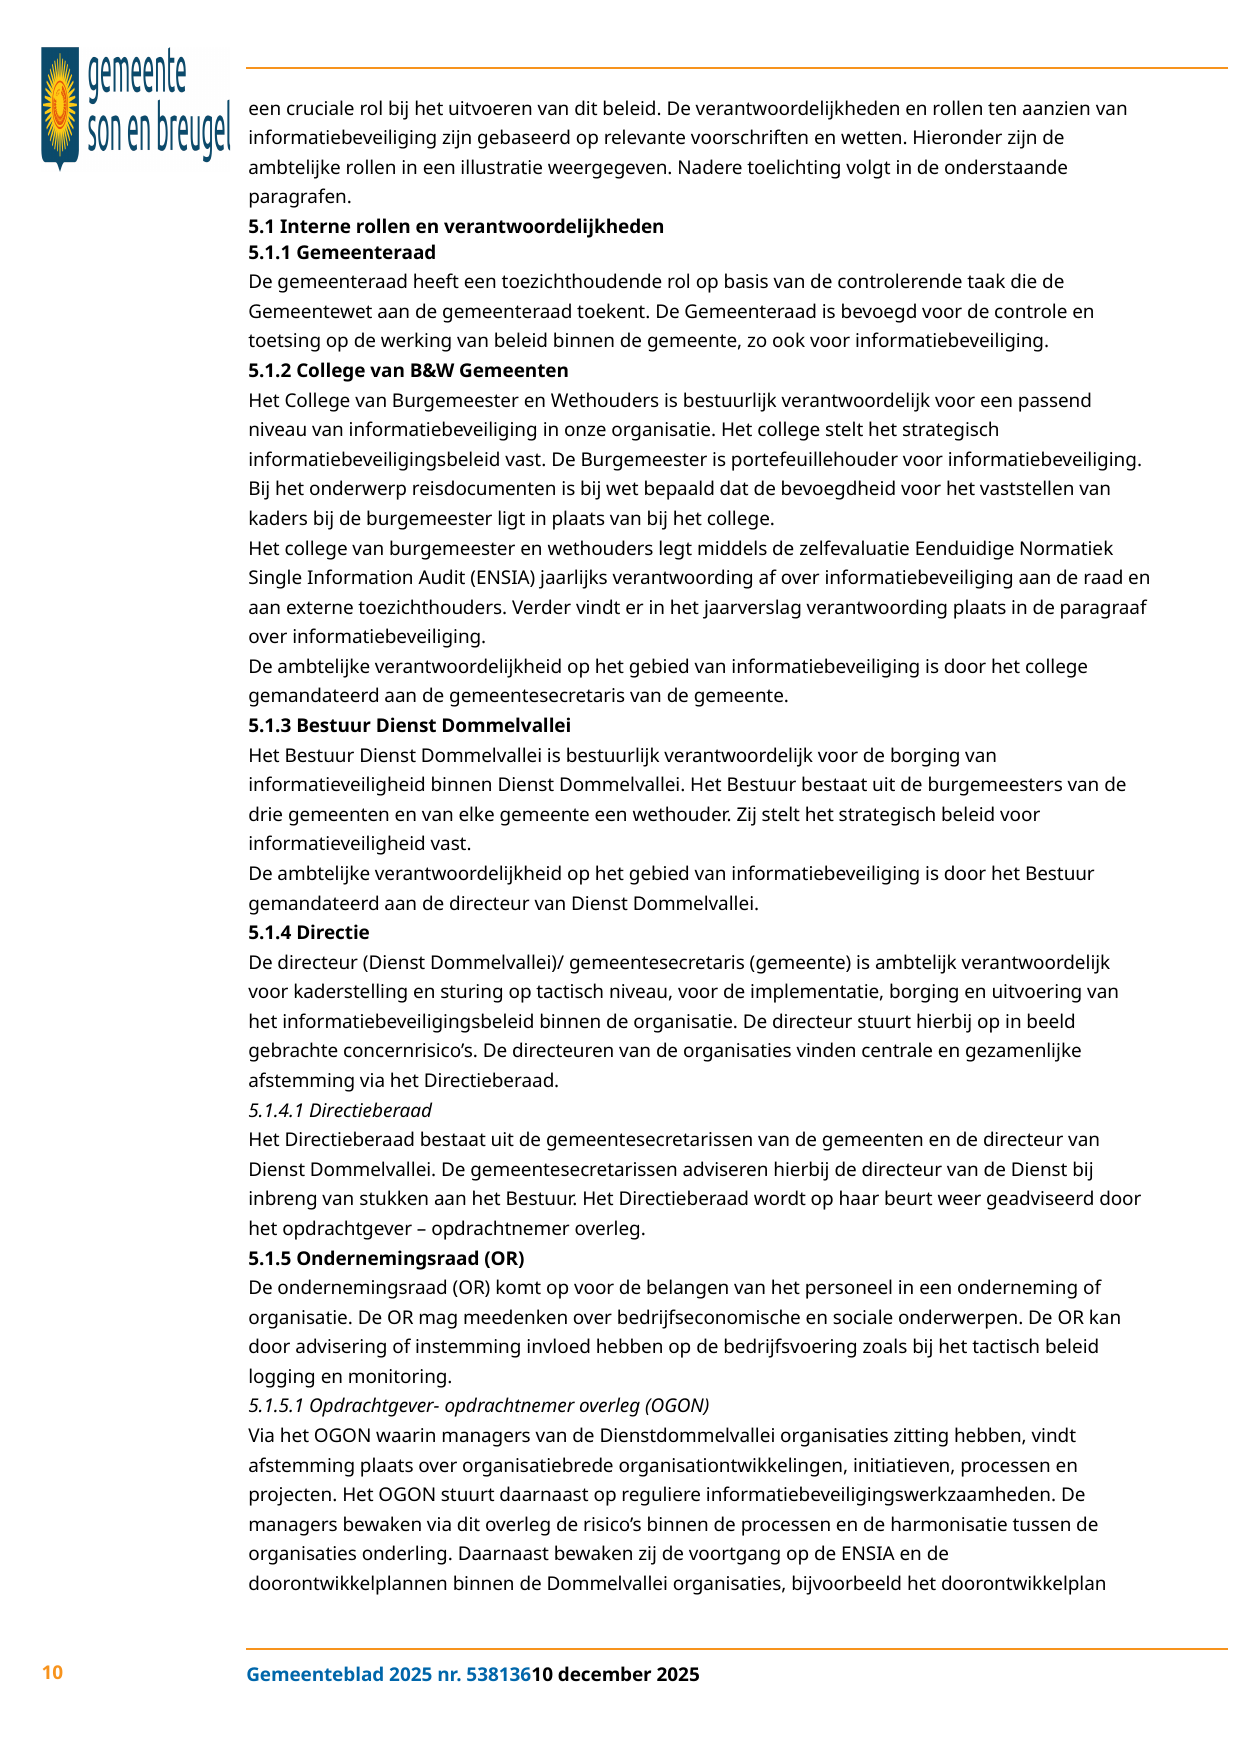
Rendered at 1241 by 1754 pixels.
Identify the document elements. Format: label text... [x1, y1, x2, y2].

text De ondernemingsraad (OR) komt op voor de belangen van het personeel in een onderneming of organisatie. De OR mag meedenken over bedrijfseconomische en sociale onderwerpen. De OR kan door advisering of instemming invloed hebben op de bedrijfsvoering zoals bij het tactisch beleid logging en monitoring. [248, 1274, 1152, 1389]
text 5.1.3 Bestuur Dienst Dommelvallei [248, 712, 1152, 738]
text 5.1 Interne rollen en verantwoordelijkheden [248, 213, 1152, 239]
text De ambtelijke verantwoordelijkheid op het gebied van informatiebeveiliging is door het Bestuur gemandateerd aan de directeur van Dienst Dommelvallei. [248, 860, 1152, 915]
picture [41, 47, 231, 172]
text 5.1.5 Ondernemingsraad (OR) [248, 1245, 1152, 1270]
text een cruciale rol bij het uitvoeren van dit beleid. De verantwoordelijkheden en rollen ten aanzien van informatiebeveiliging zijn gebaseerd op relevante voorschriften en wetten. Hieronder zijn de ambtelijke rollen in een illustratie weergegeven. Nadere toelichting volgt in de onderstaande paragrafen. [248, 95, 1152, 209]
text Het Bestuur Dienst Dommelvallei is bestuurlijk verantwoordelijk voor de borging van informatieveiligheid binnen Dienst Dommelvallei. Het Bestuur bestaat uit de burgemeesters van de drie gemeenten en van elke gemeente een wethouder. Zij stelt het strategisch beleid voor informatieveiligheid vast. [248, 742, 1152, 856]
text Via het OGON waarin managers van de Dienstdommelvallei organisaties zitting hebben, vindt afstemming plaats over organisatiebrede organisationtwikkelingen, initiatieven, processen en projecten. Het OGON stuurt daarnaast op reguliere informatiebeveiligingswerkzaamheden. De managers bewaken via dit overleg de risico’s binnen de processen en de harmonisatie tussen de organisaties onderling. Daarnaast bewaken zij de voortgang op de ENSIA en de doorontwikkelplannen binnen de Dommelvallei organisaties, bijvoorbeeld het doorontwikkelplan [248, 1422, 1152, 1596]
text De directeur (Dienst Dommelvallei)/ gemeentesecretaris (gemeente) is ambtelijk verantwoordelijk voor kaderstelling en sturing op tactisch niveau, voor de implementatie, borging en uitvoering van het informatiebeveiligingsbeleid binnen de organisatie. De directeur stuurt hierbij op in beeld gebrachte concernrisico’s. De directeuren van de organisaties vinden centrale en gezamenlijke afstemming via het Directieberaad. [248, 949, 1152, 1093]
text De ambtelijke verantwoordelijkheid op het gebied van informatiebeveiliging is door het college gemandateerd aan de gemeentesecretaris van de gemeente. [248, 653, 1152, 708]
text 5.1.2 College van B&W Gemeenten [248, 357, 1152, 383]
text Het college van burgemeester en wethouders legt middels de zelfevaluatie Eenduidige Normatiek Single Information Audit (ENSIA) jaarlijks verantwoording af over informatiebeveiliging aan de raad en aan externe toezichthouders. Verder vindt er in het jaarverslag verantwoording plaats in de paragraaf over informatiebeveiliging. [248, 535, 1152, 649]
text Het College van Burgemeester en Wethouders is bestuurlijk verantwoordelijk voor een passend niveau van informatiebeveiliging in onze organisatie. Het college stelt het strategisch informatiebeveiligingsbeleid vast. De Burgemeester is portefeuillehouder voor informatiebeveiliging. Bij het onderwerp reisdocumenten is bij wet bepaald dat de bevoegdheid voor het vaststellen van kaders bij de burgemeester ligt in plaats van bij het college. [248, 387, 1152, 531]
text 5.1.4.1 Directieberaad [248, 1097, 1152, 1122]
text 5.1.4 Directie [248, 919, 1152, 945]
text 5.1.5.1 Opdrachtgever- opdrachtnemer overleg (OGON) [248, 1393, 1152, 1418]
text De gemeenteraad heeft een toezichthoudende rol op basis van de controlerende taak die de Gemeentewet aan de gemeenteraad toekent. De Gemeenteraad is bevoegd voor de controle en toetsing op de werking van beleid binnen de gemeente, zo ook voor informatiebeveiliging. [248, 268, 1152, 353]
text Het Directieberaad bestaat uit de gemeentesecretarissen van de gemeenten en de directeur van Dienst Dommelvallei. De gemeentesecretarissen adviseren hierbij de directeur van de Dienst bij inbreng van stukken aan het Bestuur. Het Directieberaad wordt op haar beurt weer geadviseerd door het opdrachtgever – opdrachtnemer overleg. [248, 1126, 1152, 1241]
text 5.1.1 Gemeenteraad [248, 239, 1152, 264]
